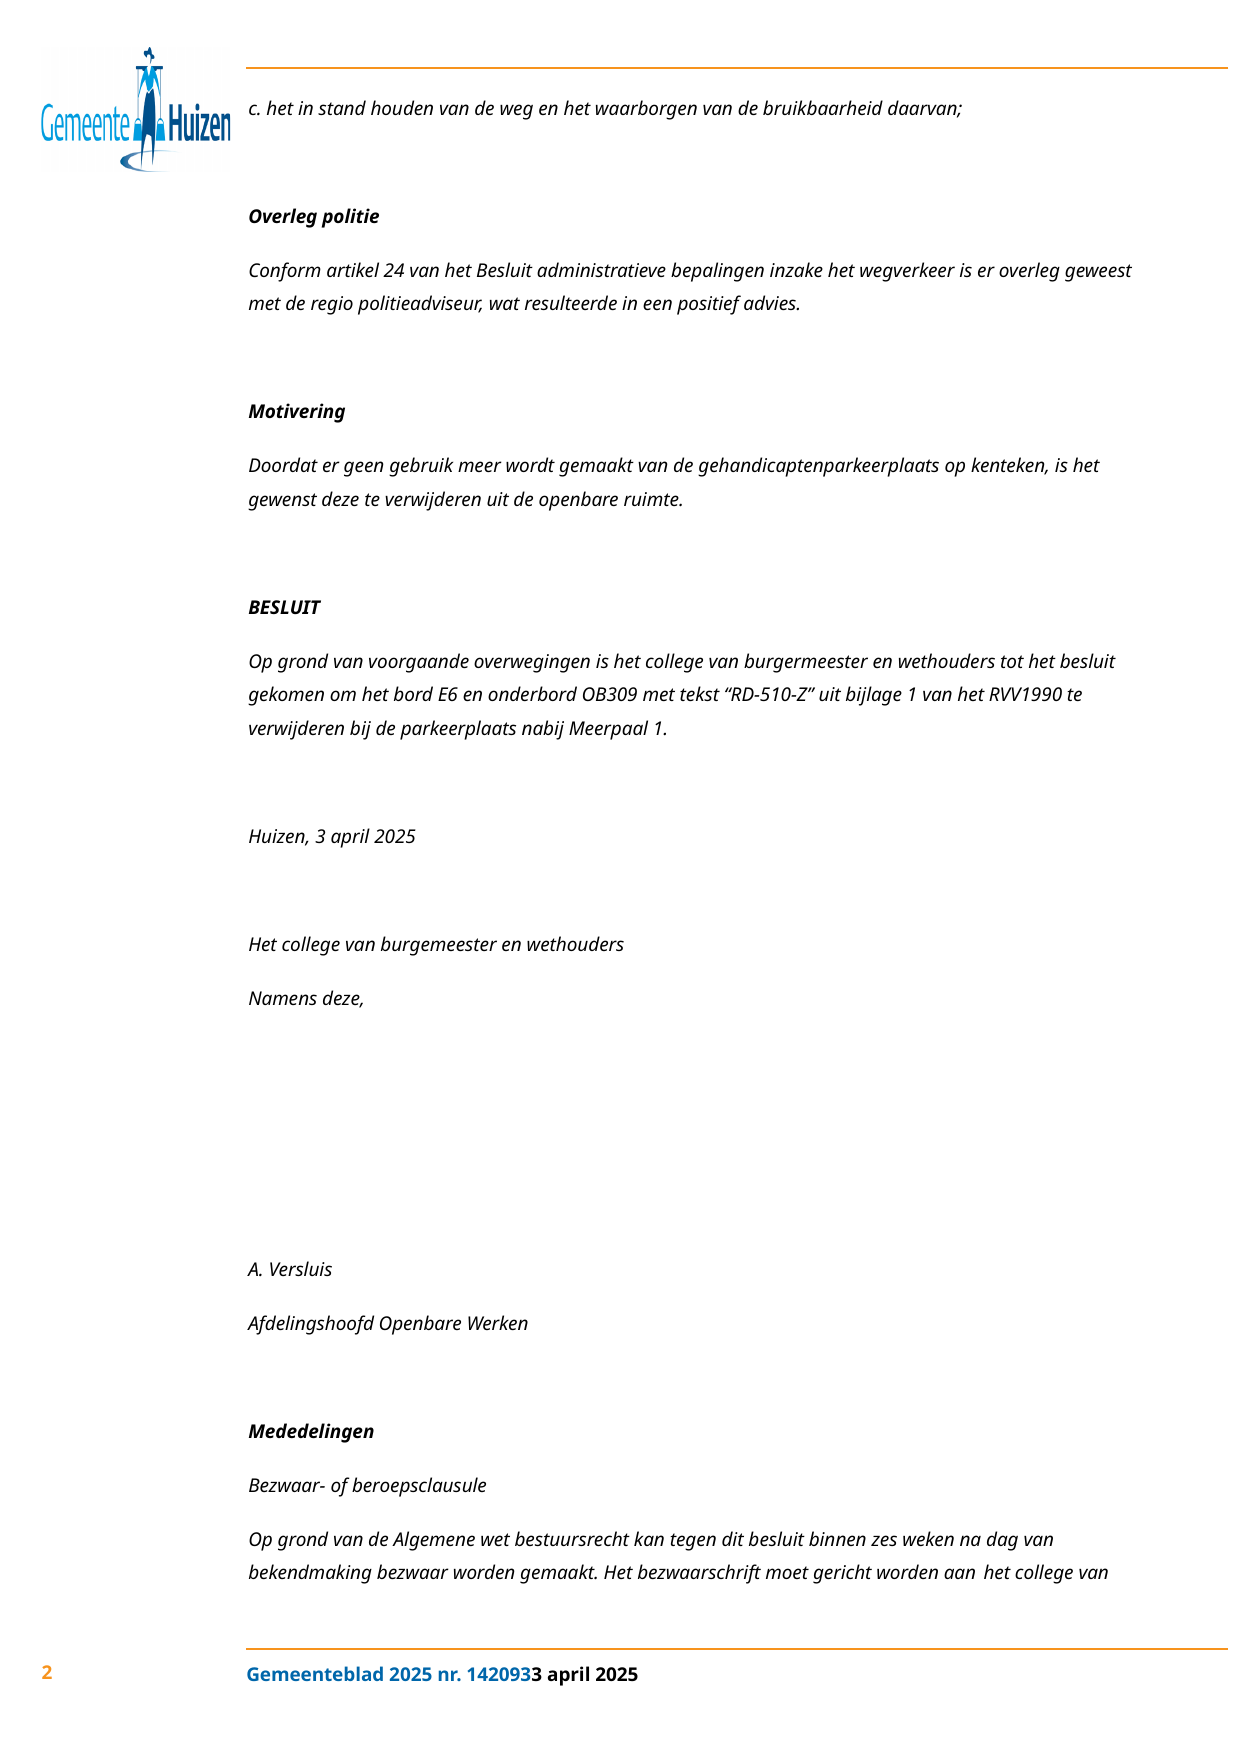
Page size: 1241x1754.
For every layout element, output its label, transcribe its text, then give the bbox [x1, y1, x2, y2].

text BESLUIT [248, 594, 1152, 620]
text Doordat er geen gebruik meer wordt gemaakt van de gehandicaptenparkeerplaats op kenteken, is het gewenst deze te verwijderen uit de openbare ruimte. [248, 453, 1152, 512]
text Namens deze, [248, 985, 1152, 1011]
text Op grond van de Algemene wet bestuursrecht kan tegen dit besluit binnen zes weken na dag van bekendmaking bezwaar worden gemaakt. Het bezwaarschrift moet gericht worden aan het college van [248, 1526, 1152, 1585]
text Mededelingen [248, 1418, 1152, 1444]
text c. het in stand houden van de weg en het waarborgen van de bruikbaarheid daarvan; [248, 95, 1152, 121]
text Conform artikel 24 van het Besluit administratieve bepalingen inzake het wegverkeer is er overleg geweest met de regio politieadviseur, wat resulteerde in een positief advies. [248, 257, 1152, 316]
text Op grond van voorgaande overwegingen is het college van burgermeester en wethouders tot het besluit gekomen om het bord E6 en onderbord OB309 met tekst “RD-510-Z” uit bijlage 1 van het RVV1990 te verwijderen bij de parkeerplaats nabij Meerpaal 1. [248, 648, 1152, 741]
text Afdelingshoofd Openbare Werken [248, 1310, 1152, 1336]
picture [41, 47, 231, 172]
text Motivering [248, 398, 1152, 424]
text A. Versluis [248, 1256, 1152, 1281]
text Het college van burgemeester en wethouders [248, 931, 1152, 957]
text Overleg politie [248, 203, 1152, 229]
text Huizen, 3 april 2025 [248, 823, 1152, 849]
text Bezwaar- of beroepsclausule [248, 1472, 1152, 1498]
